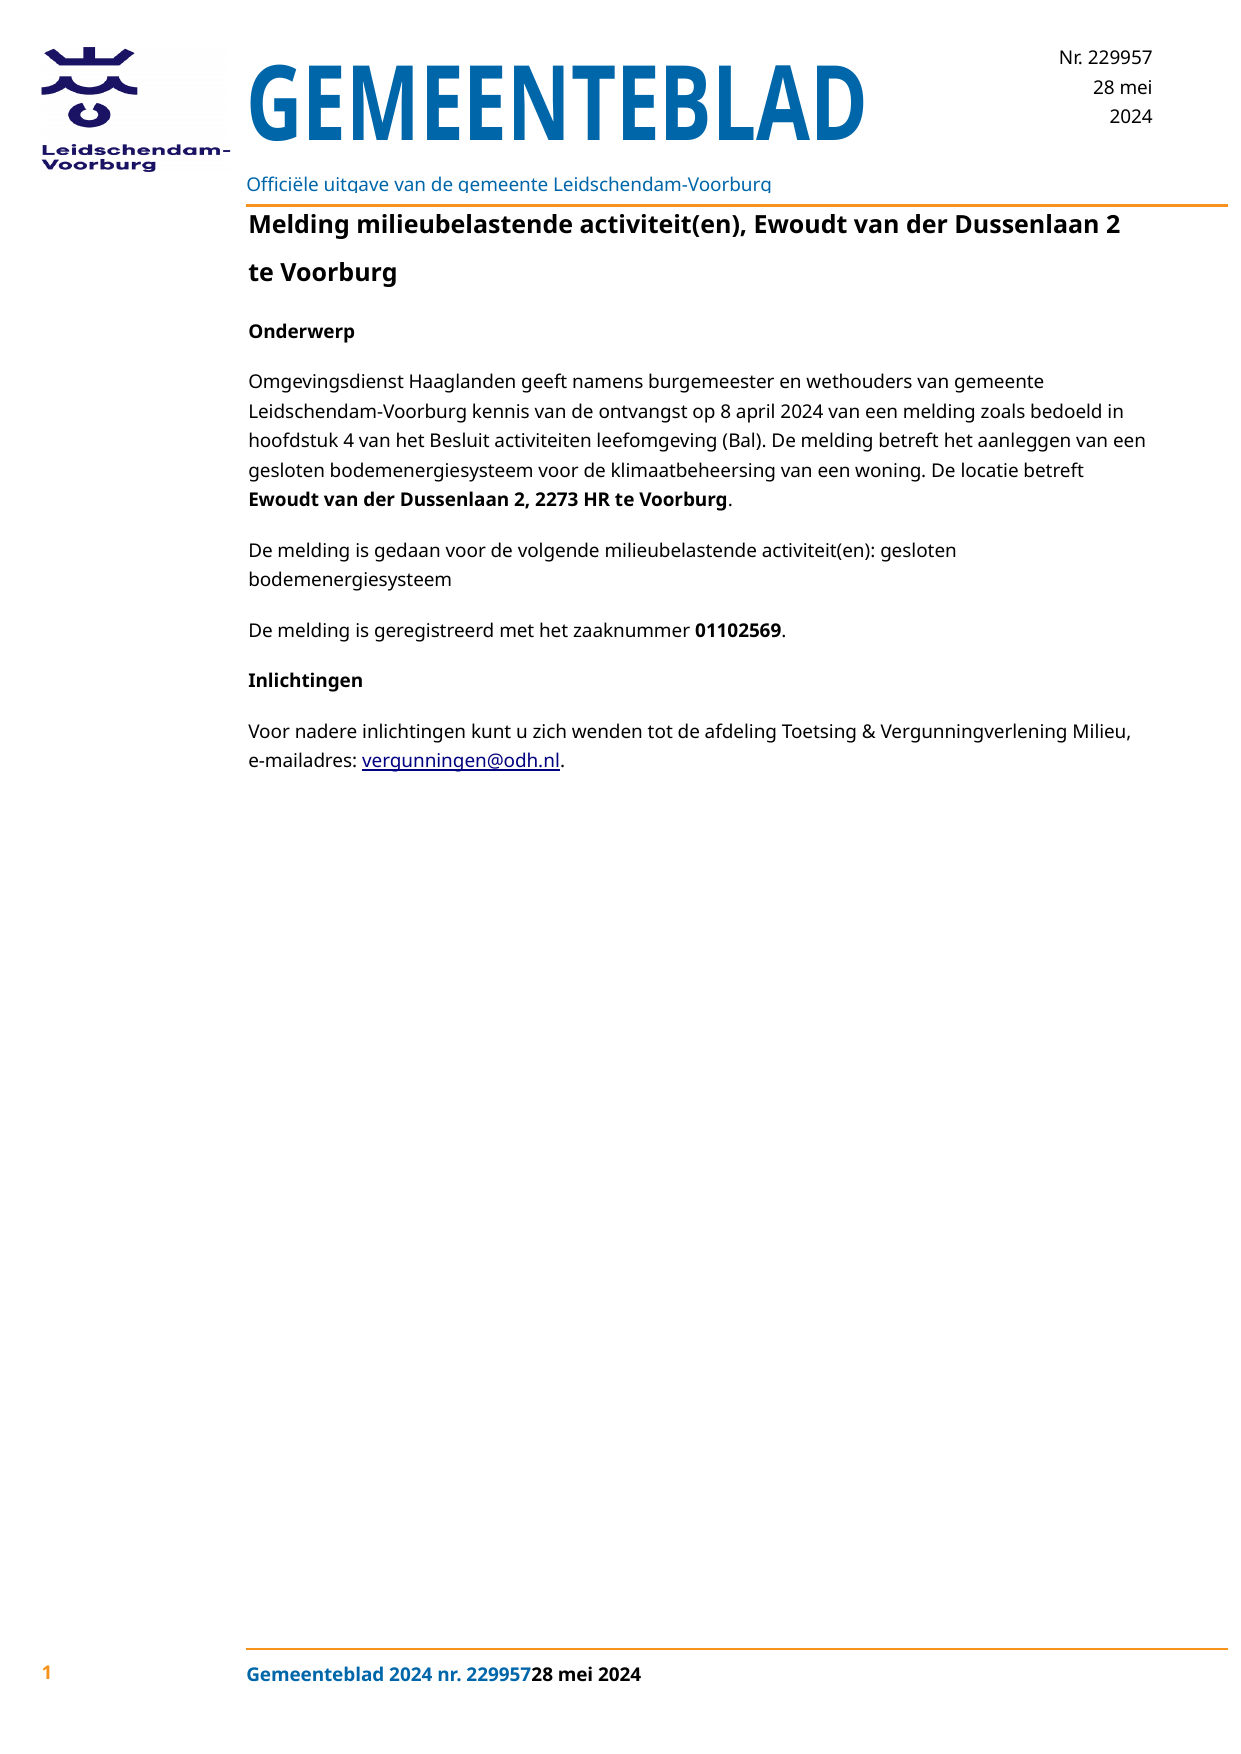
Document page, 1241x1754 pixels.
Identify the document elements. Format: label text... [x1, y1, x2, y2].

text De melding is geregistreerd met het zaaknummer 01102569. [248, 617, 1152, 643]
text Voor nadere inlichtingen kunt u zich wenden tot de afdeling Toetsing & Vergunningverlening Milieu, e-mailadres: vergunningen@odh.nl. [248, 718, 1152, 773]
text De melding is gedaan voor de volgende milieubelastende activiteit(en): gesloten bodemenergiesysteem [248, 537, 1152, 592]
text Onderwerp [248, 318, 1152, 344]
picture [41, 47, 231, 172]
text Inlichtingen [248, 667, 1152, 693]
text Omgevingsdienst Haaglanden geeft namens burgemeester en wethouders van gemeente Leidschendam-Voorburg kennis van de ontvangst op 8 april 2024 van een melding zoals bedoeld in hoofdstuk 4 van het Besluit activiteiten leefomgeving (Bal). De melding betreft het aanleggen van een gesloten bodemenergiesysteem voor de klimaatbeheersing van een woning. De locatie betreft Ewoudt van der Dussenlaan 2, 2273 HR te Voorburg. [248, 368, 1152, 512]
text Melding milieubelastende activiteit(en), Ewoudt van der Dussenlaan 2 te Voorburg [248, 207, 1152, 288]
